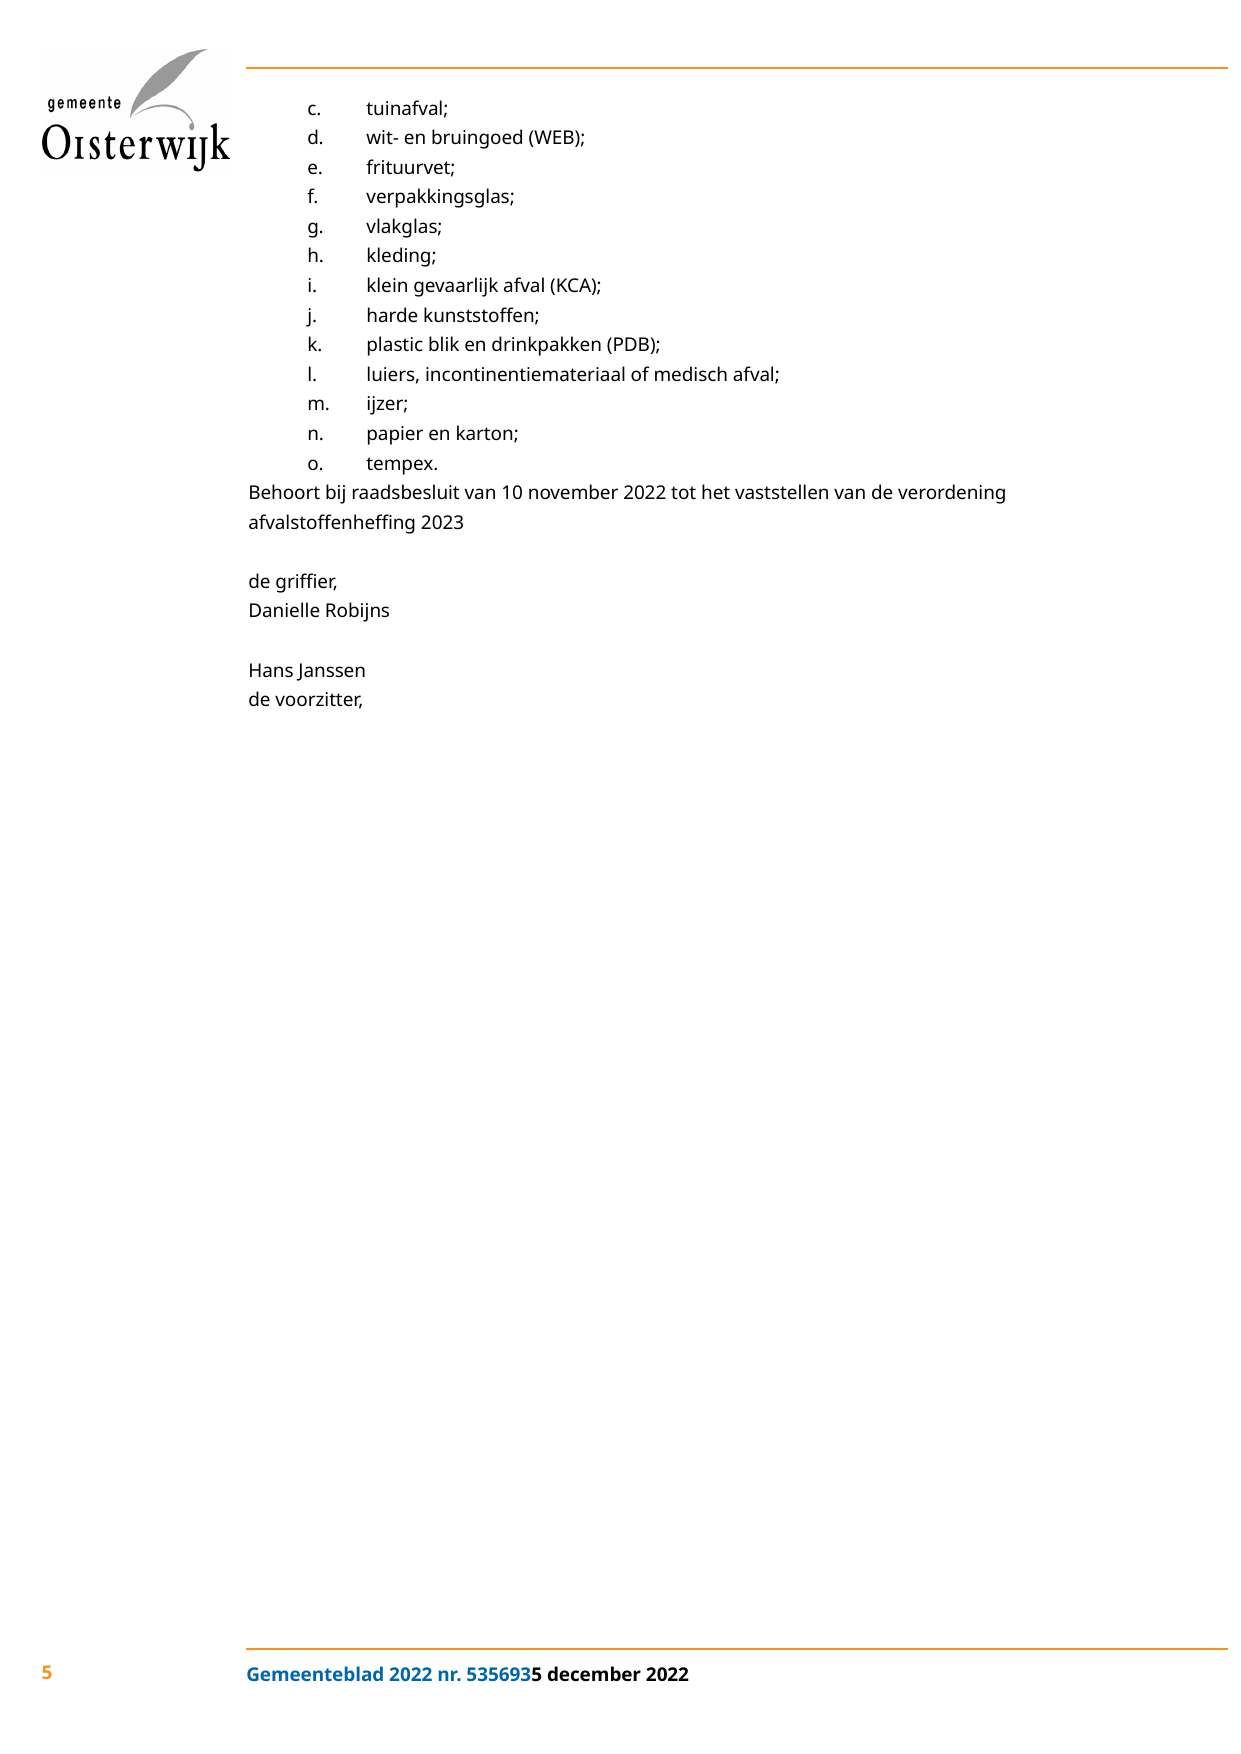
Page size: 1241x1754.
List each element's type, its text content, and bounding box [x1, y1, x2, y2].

list luiers, incontinentiemateriaal of medisch afval; [307, 361, 1152, 387]
list papier en karton; [307, 420, 1152, 446]
text de griffier, [248, 568, 1152, 594]
list tempex. [307, 450, 1152, 476]
picture [41, 47, 231, 172]
text Danielle Robijns [248, 598, 1152, 623]
list tuinafval; [307, 95, 1152, 121]
list harde kunststoffen; [307, 302, 1152, 328]
text de voorzitter, [248, 686, 1152, 712]
list plastic blik en drinkpakken (PDB); [307, 331, 1152, 357]
list klein gevaarlijk afval (KCA); [307, 272, 1152, 298]
list kleding; [307, 243, 1152, 268]
list ijzer; [307, 391, 1152, 416]
list frituurvet; [307, 154, 1152, 180]
text Behoort bij raadsbesluit van 10 november 2022 tot het vaststellen van de verordening afvalstoffenheffing 2023 [248, 479, 1152, 535]
list vlakglas; [307, 213, 1152, 239]
list wit- en bruingoed (WEB); [307, 124, 1152, 150]
text Hans Janssen [248, 657, 1152, 683]
list verpakkingsglas; [307, 183, 1152, 209]
